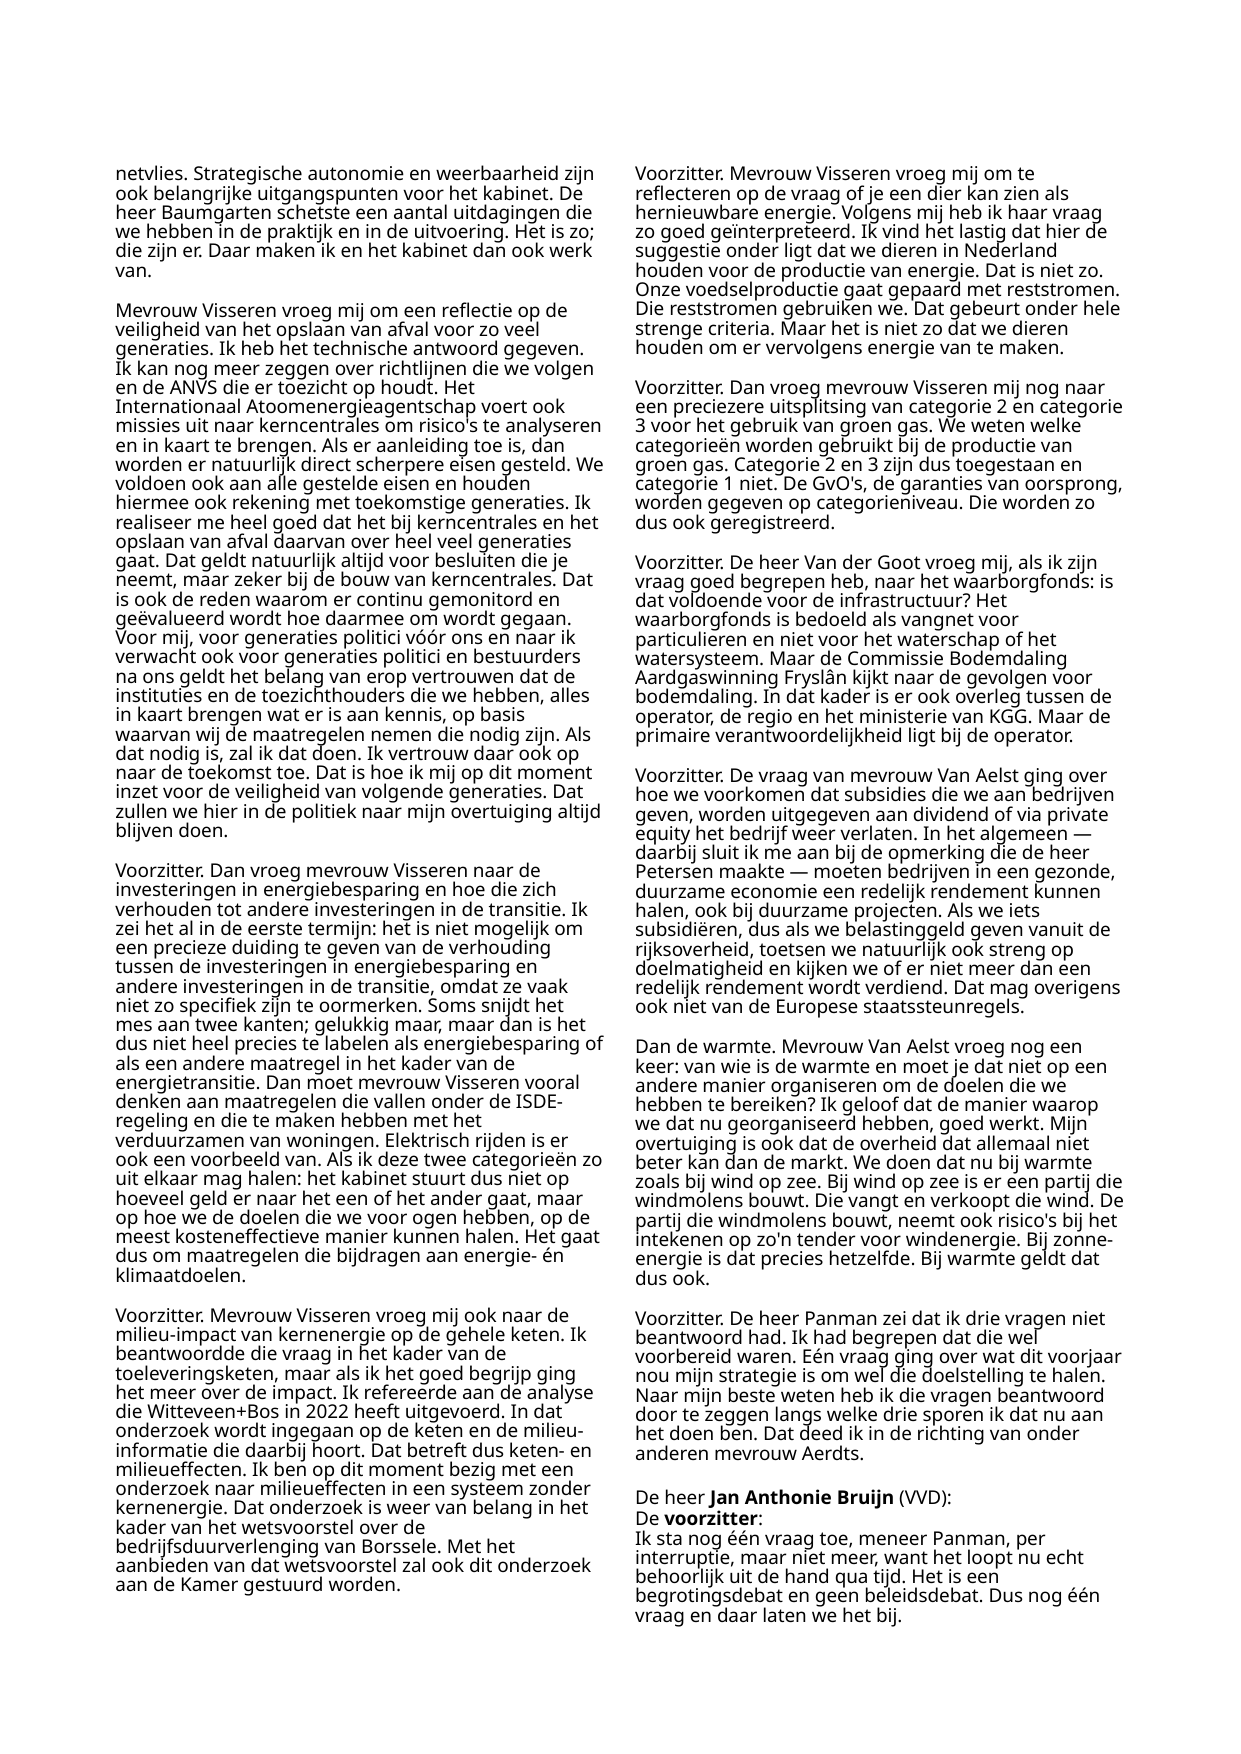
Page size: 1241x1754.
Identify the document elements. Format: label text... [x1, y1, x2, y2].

text Voorzitter. De heer Panman zei dat ik drie vragen niet beantwoord had. Ik had begrepen dat die wel voorbereid waren. Eén vraag ging over wat dit voorjaar nou mijn strategie is om wel die doelstelling te halen. Naar mijn beste weten heb ik die vragen beantwoord door te zeggen langs welke drie sporen ik dat nu aan het doen ben. Dat deed ik in de richting van onder anderen mevrouw Aerdts. [635, 1309, 1125, 1464]
text De heer Jan Anthonie Bruijn (VVD): [635, 1484, 1125, 1510]
text Voorzitter. Dan vroeg mevrouw Visseren naar de investeringen in energiebesparing en hoe die zich verhouden tot andere investeringen in de transitie. Ik zei het al in de eerste termijn: het is niet mogelijk om een precieze duiding te geven van de verhouding tussen de investeringen in energiebesparing en andere investeringen in de transitie, omdat ze vaak niet zo specifiek zijn te oormerken. Soms snijdt het mes aan twee kanten; gelukkig maar, maar dan is het dus niet heel precies te labelen als energiebesparing of als een andere maatregel in het kader van de energietransitie. Dan moet mevrouw Visseren vooral denken aan maatregelen die vallen onder de ISDE-regeling en die te maken hebben met het verduurzamen van woningen. Elektrisch rijden is er ook een voorbeeld van. Als ik deze twee categorieën zo uit elkaar mag halen: het kabinet stuurt dus niet op hoeveel geld er naar het een of het ander gaat, maar op hoe we de doelen die we voor ogen hebben, op de meest kosteneffectieve manier kunnen halen. Het gaat dus om maatregelen die bijdragen aan energie- én klimaatdoelen. [115, 862, 605, 1286]
text Mevrouw Visseren vroeg mij om een reflectie op de veiligheid van het opslaan van afval voor zo veel generaties. Ik heb het technische antwoord gegeven. Ik kan nog meer zeggen over richtlijnen die we volgen en de ANVS die er toezicht op houdt. Het Internationaal Atoomenergieagentschap voert ook missies uit naar kerncentrales om risico's te analyseren en in kaart te brengen. Als er aanleiding toe is, dan worden er natuurlijk direct scherpere eisen gesteld. We voldoen ook aan alle gestelde eisen en houden hiermee ook rekening met toekomstige generaties. Ik realiseer me heel goed dat het bij kerncentrales en het opslaan van afval daarvan over heel veel generaties gaat. Dat geldt natuurlijk altijd voor besluiten die je neemt, maar zeker bij de bouw van kerncentrales. Dat is ook de reden waarom er continu gemonitord en geëvalueerd wordt hoe daarmee om wordt gegaan. Voor mij, voor generaties politici vóór ons en naar ik verwacht ook voor generaties politici en bestuurders na ons geldt het belang van erop vertrouwen dat de instituties en de toezichthouders die we hebben, alles in kaart brengen wat er is aan kennis, op basis waarvan wij de maatregelen nemen die nodig zijn. Als dat nodig is, zal ik dat doen. Ik vertrouw daar ook op naar de toekomst toe. Dat is hoe ik mij op dit moment inzet voor de veiligheid van volgende generaties. Dat zullen we hier in de politiek naar mijn overtuiging altijd blijven doen. [115, 302, 605, 841]
text netvlies. Strategische autonomie en weerbaarheid zijn ook belangrijke uitgangspunten voor het kabinet. De heer Baumgarten schetste een aantal uitdagingen die we hebben in de praktijk en in de uitvoering. Het is zo; die zijn er. Daar maken ik en het kabinet dan ook werk van. [115, 165, 605, 281]
text Voorzitter. De vraag van mevrouw Van Aelst ging over hoe we voorkomen dat subsidies die we aan bedrijven geven, worden uitgegeven aan dividend of via private equity het bedrijf weer verlaten. In het algemeen — daarbij sluit ik me aan bij de opmerking die de heer Petersen maakte — moeten bedrijven in een gezonde, duurzame economie een redelijk rendement kunnen halen, ook bij duurzame projecten. Als we iets subsidiëren, dus als we belastinggeld geven vanuit de rijksoverheid, toetsen we natuurlijk ook streng op doelmatigheid en kijken we of er niet meer dan een redelijk rendement wordt verdiend. Dat mag overigens ook niet van de Europese staatssteunregels. [635, 767, 1125, 1018]
text Ik sta nog één vraag toe, meneer Panman, per interruptie, maar niet meer, want het loopt nu echt behoorlijk uit de hand qua tijd. Het is een begrotingsdebat en geen beleidsdebat. Dus nog één vraag en daar laten we het bij. [635, 1529, 1125, 1626]
text Voorzitter. Mevrouw Visseren vroeg mij ook naar de milieu-impact van kernenergie op de gehele keten. Ik beantwoordde die vraag in het kader van de toeleveringsketen, maar als ik het goed begrijp ging het meer over de impact. Ik refereerde aan de analyse die Witteveen+Bos in 2022 heeft uitgevoerd. In dat onderzoek wordt ingegaan op de keten en de milieu-informatie die daarbij hoort. Dat betreft dus keten- en milieueffecten. Ik ben op dit moment bezig met een onderzoek naar milieueffecten in een systeem zonder kernenergie. Dat onderzoek is weer van belang in het kader van het wetsvoorstel over de bedrijfsduurverlenging van Borssele. Met het aanbieden van dat wetsvoorstel zal ook dit onderzoek aan de Kamer gestuurd worden. [115, 1307, 605, 1596]
text Voorzitter. Dan vroeg mevrouw Visseren mij nog naar een preciezere uitsplitsing van categorie 2 en categorie 3 voor het gebruik van groen gas. We weten welke categorieën worden gebruikt bij de productie van groen gas. Categorie 2 en 3 zijn dus toegestaan en categorie 1 niet. De GvO's, de garanties van oorsprong, worden gegeven op categorieniveau. Die worden zo dus ook geregistreerd. [635, 379, 1125, 533]
text Voorzitter. De heer Van der Goot vroeg mij, als ik zijn vraag goed begrepen heb, naar het waarborgfonds: is dat voldoende voor de infrastructuur? Het waarborgfonds is bedoeld als vangnet voor particulieren en niet voor het waterschap of het watersysteem. Maar de Commissie Bodemdaling Aardgaswinning Fryslân kijkt naar de gevolgen voor bodemdaling. In dat kader is er ook overleg tussen de operator, de regio en het ministerie van KGG. Maar de primaire verantwoordelijkheid ligt bij de operator. [635, 554, 1125, 746]
text De voorzitter: [635, 1510, 1125, 1529]
text Voorzitter. Mevrouw Visseren vroeg mij om te reflecteren op de vraag of je een dier kan zien als hernieuwbare energie. Volgens mij heb ik haar vraag zo goed geïnterpreteerd. Ik vind het lastig dat hier de suggestie onder ligt dat we dieren in Nederland houden voor de productie van energie. Dat is niet zo. Onze voedselproductie gaat gepaard met reststromen. Die reststromen gebruiken we. Dat gebeurt onder hele strenge criteria. Maar het is niet zo dat we dieren houden om er vervolgens energie van te maken. [635, 165, 1125, 358]
text Dan de warmte. Mevrouw Van Aelst vroeg nog een keer: van wie is de warmte en moet je dat niet op een andere manier organiseren om de doelen die we hebben te bereiken? Ik geloof dat de manier waarop we dat nu georganiseerd hebben, goed werkt. Mijn overtuiging is ook dat de overheid dat allemaal niet beter kan dan de markt. We doen dat nu bij warmte zoals bij wind op zee. Bij wind op zee is er een partij die windmolens bouwt. Die vangt en verkoopt die wind. De partij die windmolens bouwt, neemt ook risico's bij het intekenen op zo'n tender voor windenergie. Bij zonne-energie is dat precies hetzelfde. Bij warmte geldt dat dus ook. [635, 1038, 1125, 1289]
